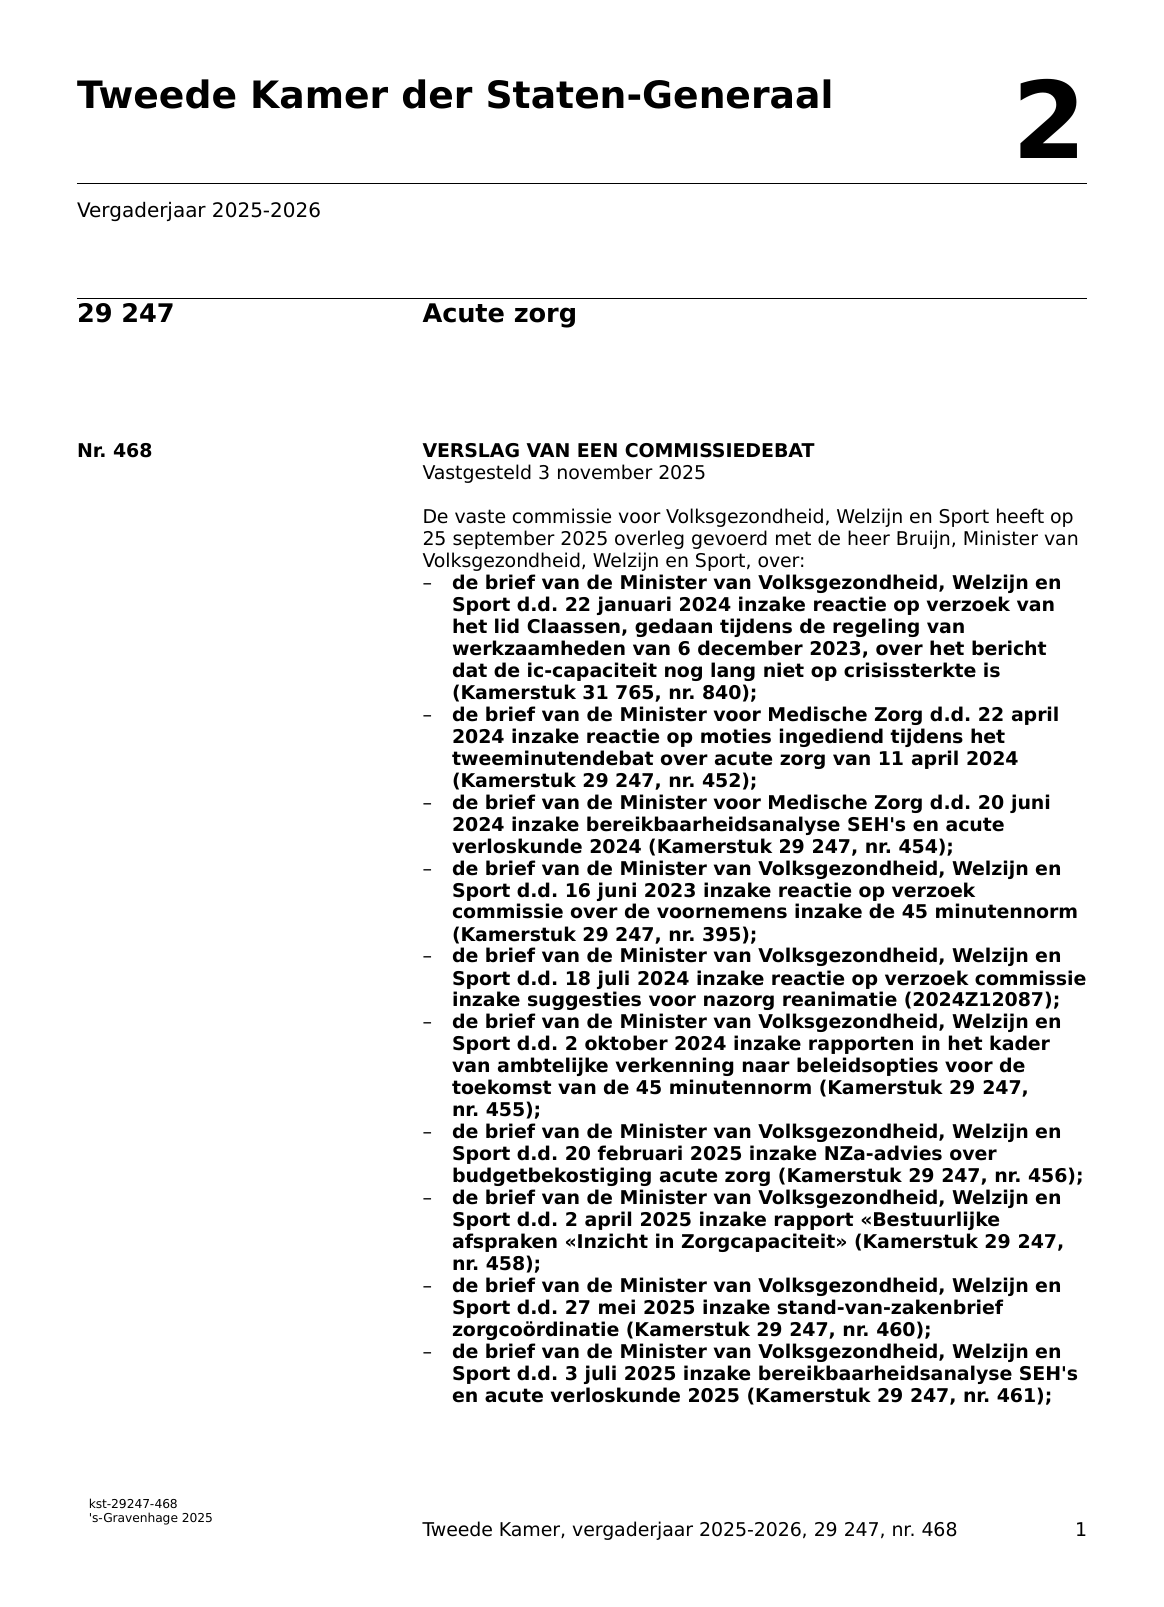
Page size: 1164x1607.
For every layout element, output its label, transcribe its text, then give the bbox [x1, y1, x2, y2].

table_header 2 [886, 59, 1087, 183]
text – de brief van de Minister van Volksgezondheid, Welzijn en Sport d.d. 2 oktober 2024 inzake rapporten in het kader van ambtelijke verkenning naar beleidsopties voor de toekomst van de 45 minutennorm (Kamerstuk 29 247, nr. 455); [422, 1011, 1087, 1121]
text – de brief van de Minister van Volksgezondheid, Welzijn en Sport d.d. 18 juli 2024 inzake reactie op verzoek commissie inzake suggesties voor nazorg reanimatie (2024Z12087); [422, 945, 1087, 1011]
text – de brief van de Minister voor Medische Zorg d.d. 20 juni 2024 inzake bereikbaarheidsanalyse SEH's en acute verloskunde 2024 (Kamerstuk 29 247, nr. 454); [422, 792, 1087, 857]
table_header Tweede Kamer der Staten-Generaal [77, 59, 886, 183]
text – de brief van de Minister van Volksgezondheid, Welzijn en Sport d.d. 20 februari 2025 inzake NZa-advies over budgetbekostiging acute zorg (Kamerstuk 29 247, nr. 456); [422, 1121, 1087, 1187]
text – de brief van de Minister van Volksgezondheid, Welzijn en Sport d.d. 22 januari 2024 inzake reactie op verzoek van het lid Claassen, gedaan tijdens de regeling van werkzaamheden van 6 december 2023, over het bericht dat de ic-capaciteit nog lang niet op crisissterkte is (Kamerstuk 31 765, nr. 840); [422, 572, 1087, 704]
text – de brief van de Minister van Volksgezondheid, Welzijn en Sport d.d. 3 juli 2025 inzake bereikbaarheidsanalyse SEH's en acute verloskunde 2025 (Kamerstuk 29 247, nr. 461); [422, 1341, 1087, 1407]
text 's-Gravenhage 2025 [88, 1511, 323, 1525]
text Vastgesteld 3 november 2025 [422, 462, 1087, 484]
subtitle Nr. 468 VERSLAG VAN EEN COMMISSIEDEBAT [77, 440, 1087, 462]
text – de brief van de Minister van Volksgezondheid, Welzijn en Sport d.d. 2 april 2025 inzake rapport «Bestuurlijke afspraken «Inzicht in Zorgcapaciteit» (Kamerstuk 29 247, nr. 458); [422, 1187, 1087, 1275]
text – de brief van de Minister van Volksgezondheid, Welzijn en Sport d.d. 16 juni 2023 inzake reactie op verzoek commissie over de voornemens inzake de 45 minutennorm (Kamerstuk 29 247, nr. 395); [422, 857, 1087, 945]
table_cell Vergaderjaar 2025-2026 [77, 184, 1087, 298]
text De vaste commissie voor Volksgezondheid, Welzijn en Sport heeft op 25 september 2025 overleg gevoerd met de heer Bruijn, Minister van Volksgezondheid, Welzijn en Sport, over: [422, 506, 1087, 572]
text kst-29247-468 [88, 1497, 323, 1511]
subtitle 29 247 Acute zorg [77, 299, 1087, 329]
text – de brief van de Minister voor Medische Zorg d.d. 22 april 2024 inzake reactie op moties ingediend tijdens het tweeminutendebat over acute zorg van 11 april 2024 (Kamerstuk 29 247, nr. 452); [422, 704, 1087, 792]
text – de brief van de Minister van Volksgezondheid, Welzijn en Sport d.d. 27 mei 2025 inzake stand-van-zakenbrief zorgcoördinatie (Kamerstuk 29 247, nr. 460); [422, 1275, 1087, 1341]
